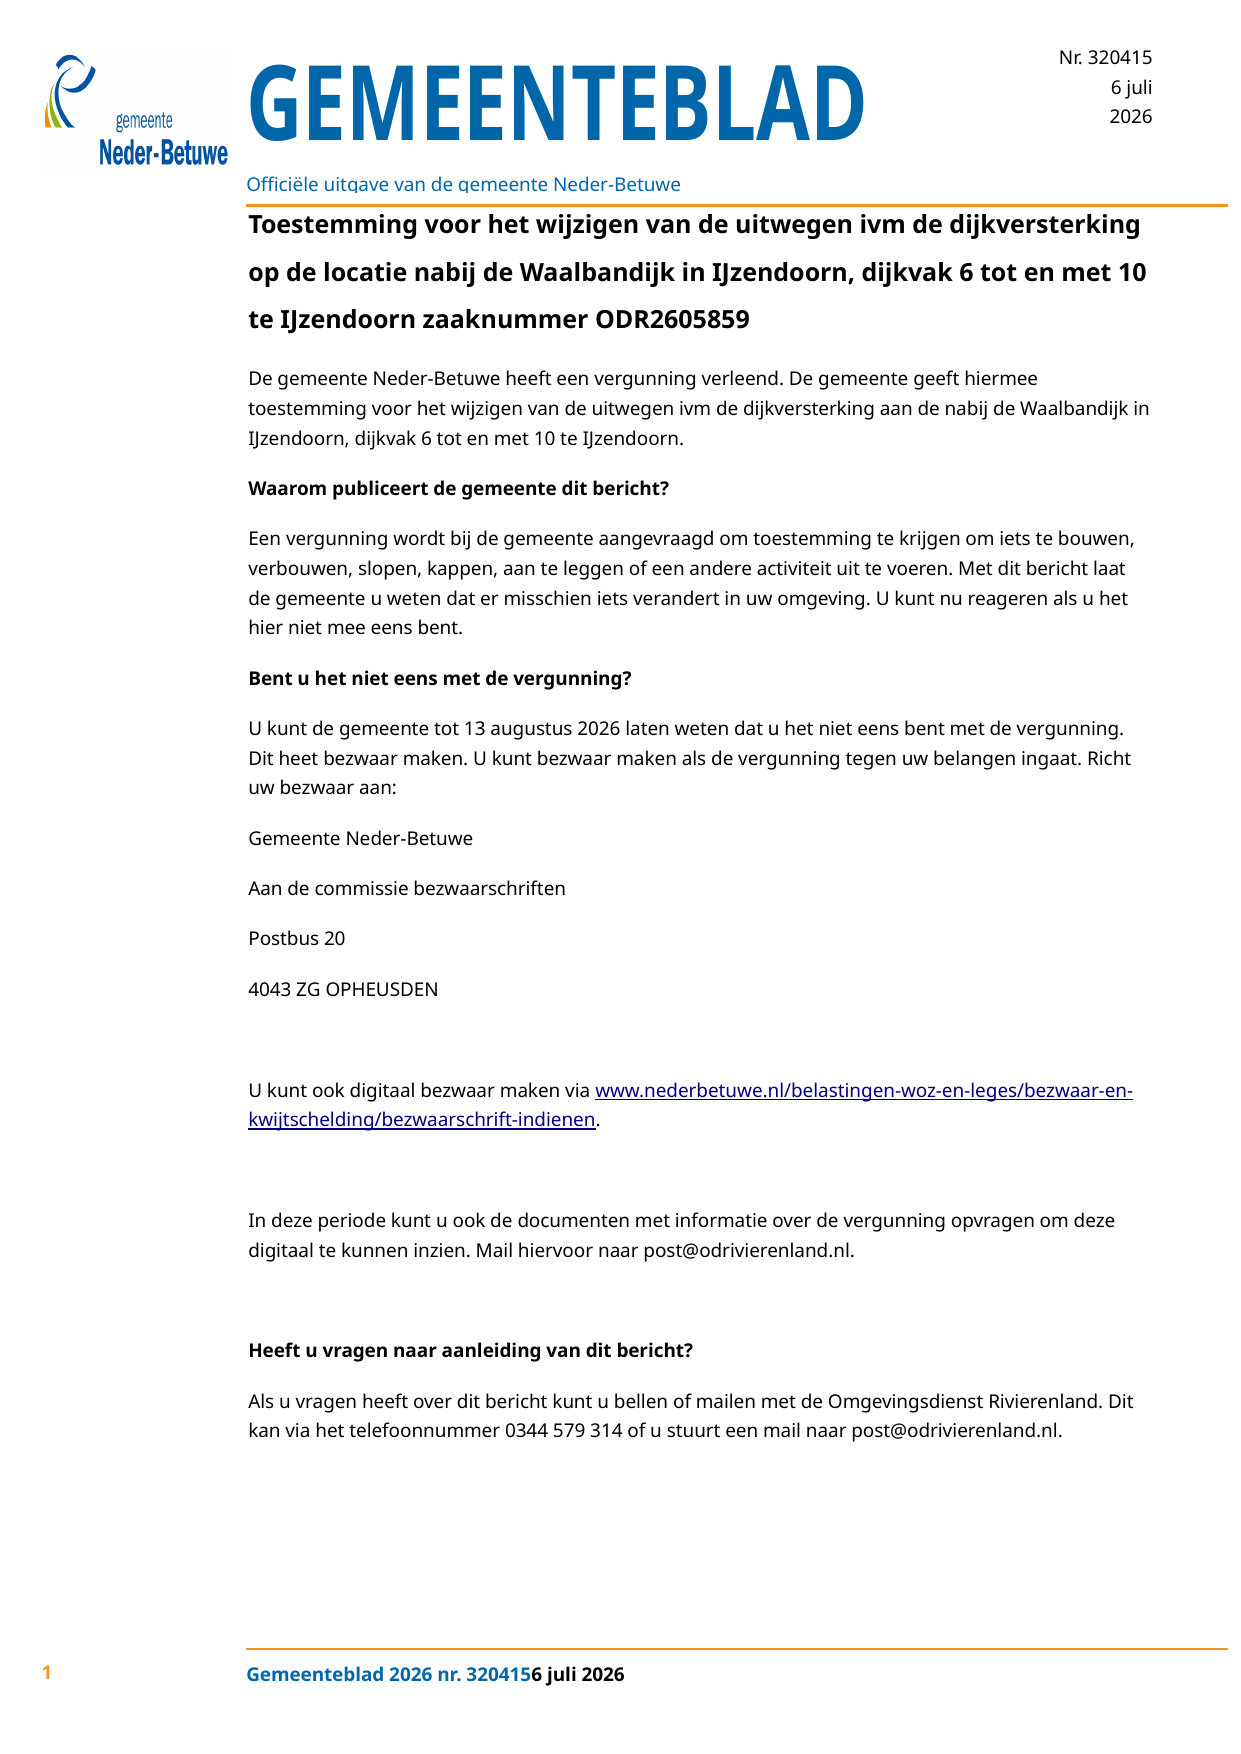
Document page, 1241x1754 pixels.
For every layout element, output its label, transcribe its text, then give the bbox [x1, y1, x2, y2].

text U kunt de gemeente tot 13 augustus 2026 laten weten dat u het niet eens bent met de vergunning. Dit heet bezwaar maken. U kunt bezwaar maken als de vergunning tegen uw belangen ingaat. Richt uw bezwaar aan: [248, 715, 1152, 800]
text U kunt ook digitaal bezwaar maken via www.nederbetuwe.nl/belastingen-woz-en-leges/bezwaar-en-kwijtschelding/bezwaarschrift-indienen. [248, 1077, 1152, 1132]
text Bent u het niet eens met de vergunning? [248, 665, 1152, 690]
picture [41, 47, 231, 172]
text Gemeente Neder-Betuwe [248, 825, 1152, 850]
text 4043 ZG OPHEUSDEN [248, 976, 1152, 1002]
text Waarom publiceert de gemeente dit bericht? [248, 475, 1152, 501]
text Heeft u vragen naar aanleiding van dit bericht? [248, 1338, 1152, 1363]
text Een vergunning wordt bij de gemeente aangevraagd om toestemming te krijgen om iets te bouwen, verbouwen, slopen, kappen, aan te leggen of een andere activiteit uit te voeren. Met dit bericht laat de gemeente u weten dat er misschien iets verandert in uw omgeving. U kunt nu reageren als u het hier niet mee eens bent. [248, 526, 1152, 640]
text Aan de commissie bezwaarschriften [248, 875, 1152, 901]
text In deze periode kunt u ook de documenten met informatie over de vergunning opvragen om deze digitaal te kunnen inzien. Mail hiervoor naar post@odrivierenland.nl. [248, 1207, 1152, 1262]
text Postbus 20 [248, 926, 1152, 951]
text Als u vragen heeft over dit bericht kunt u bellen of mailen met de Omgevingsdienst Rivierenland. Dit kan via het telefoonnummer 0344 579 314 of u stuurt een mail naar post@odrivierenland.nl. [248, 1388, 1152, 1443]
text De gemeente Neder-Betuwe heeft een vergunning verleend. De gemeente geeft hiermee toestemming voor het wijzigen van de uitwegen ivm de dijkversterking aan de nabij de Waalbandijk in IJzendoorn, dijkvak 6 tot en met 10 te IJzendoorn. [248, 366, 1152, 450]
text Toestemming voor het wijzigen van de uitwegen ivm de dijkversterking op de locatie nabij de Waalbandijk in IJzendoorn, dijkvak 6 tot en met 10 te IJzendoorn zaaknummer ODR2605859 [248, 207, 1152, 336]
